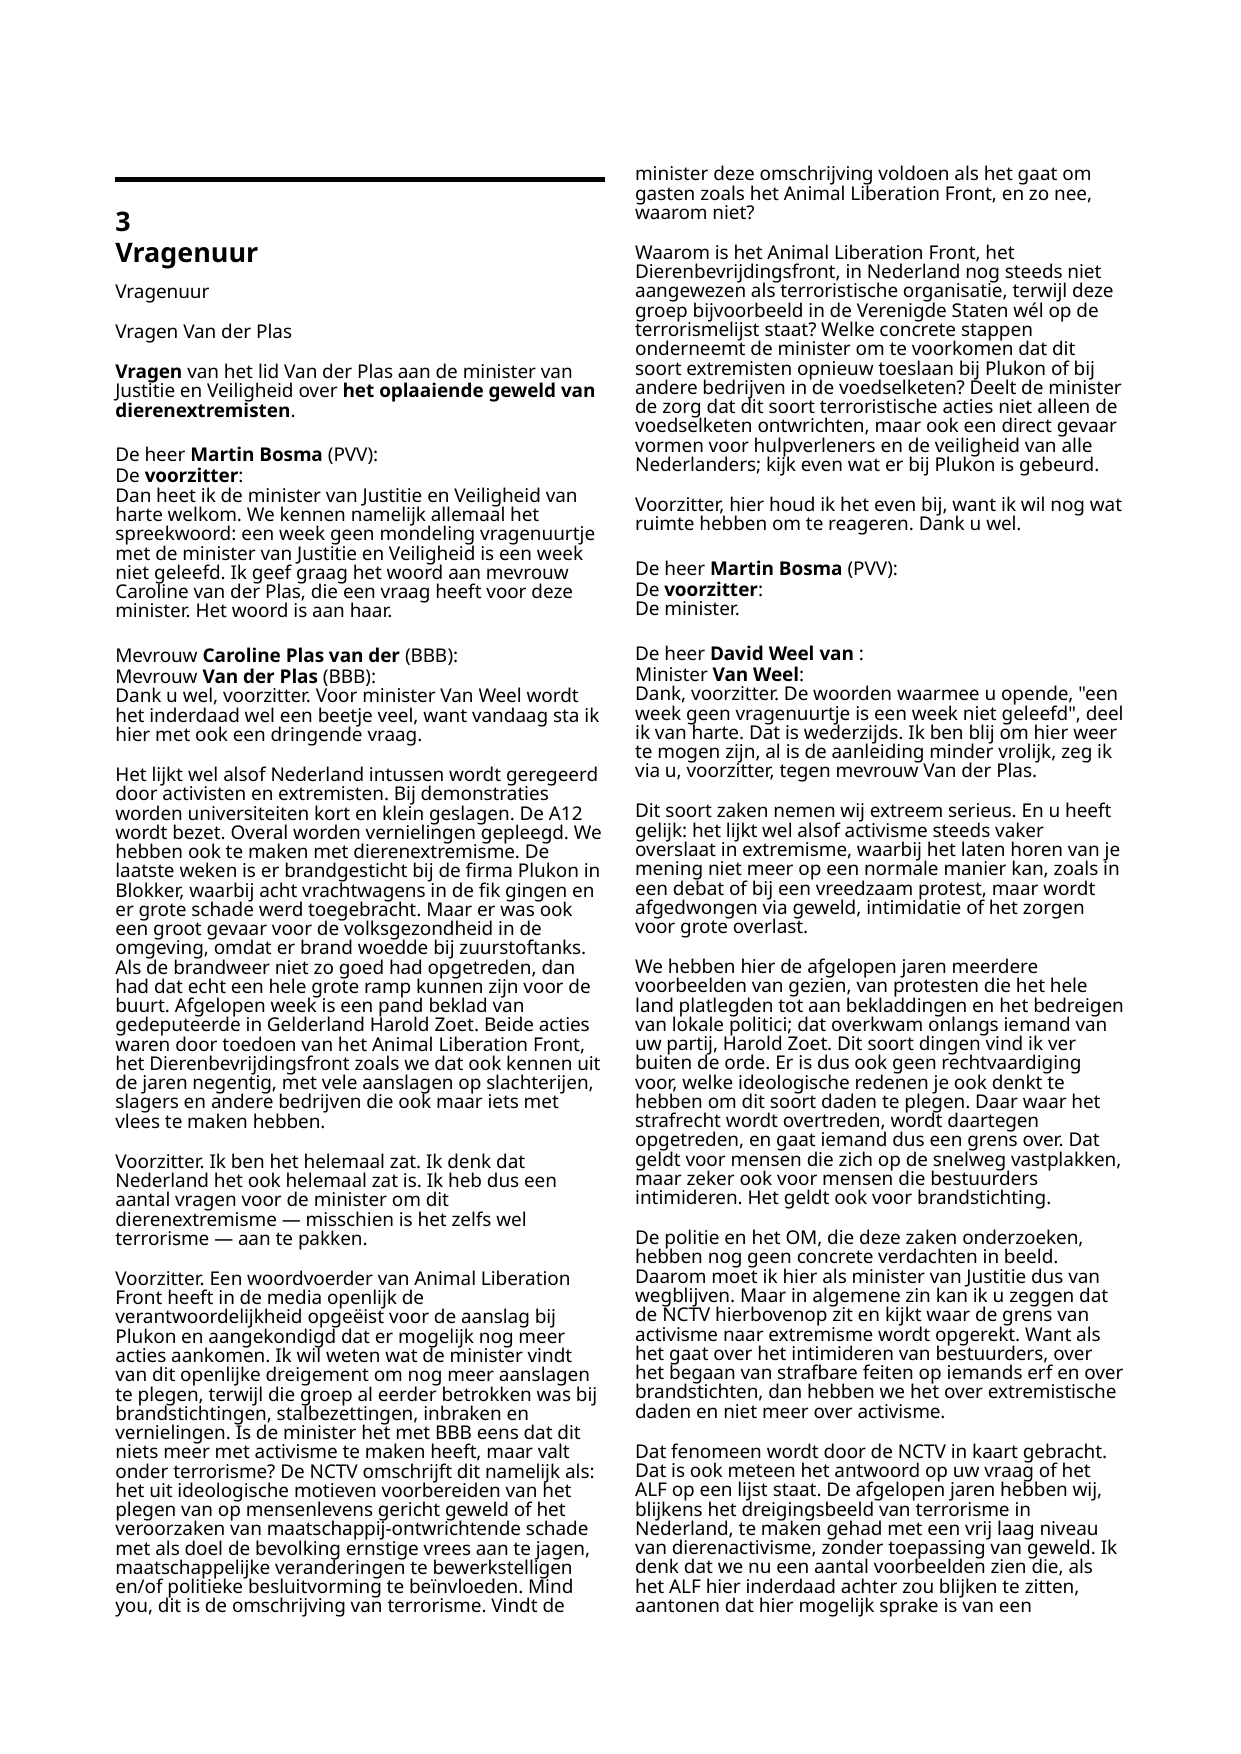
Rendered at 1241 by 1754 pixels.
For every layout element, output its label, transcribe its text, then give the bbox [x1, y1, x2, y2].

text De minister. [635, 600, 1125, 619]
text De voorzitter: [635, 581, 1125, 600]
text Voorzitter. Een woordvoerder van Animal Liberation Front heeft in de media openlijk de verantwoordelijkheid opgeëist voor de aanslag bij Plukon en aangekondigd dat er mogelijk nog meer acties aankomen. Ik wil weten wat de minister vindt van dit openlijke dreigement om nog meer aanslagen te plegen, terwijl die groep al eerder betrokken was bij brandstichtingen, stalbezettingen, inbraken en vernielingen. Is de minister het met BBB eens dat dit niets meer met activisme te maken heeft, maar valt onder terrorisme? De NCTV omschrijft dit namelijk als: het uit ideologische motieven voorbereiden van het plegen van op mensenlevens gericht geweld of het veroorzaken van maatschappij-ontwrichtende schade met als doel de bevolking ernstige vrees aan te jagen, maatschappelijke veranderingen te bewerkstelligen en/of politieke besluitvorming te beïnvloeden. Mind you, dit is de omschrijving van terrorisme. Vindt de [115, 1270, 605, 1617]
text Minister Van Weel: [635, 666, 1125, 685]
text De voorzitter: [115, 467, 605, 487]
text Dat fenomeen wordt door de NCTV in kaart gebracht. Dat is ook meteen het antwoord op uw vraag of het ALF op een lijst staat. De afgelopen jaren hebben wij, blijkens het dreigingsbeeld van terrorisme in Nederland, te maken gehad met een vrij laag niveau van dierenactivisme, zonder toepassing van geweld. Ik denk dat we nu een aantal voorbeelden zien die, als het ALF hier inderdaad achter zou blijken te zitten, aantonen dat hier mogelijk sprake is van een [635, 1443, 1125, 1616]
text De heer Martin Bosma (PVV): [635, 555, 1125, 581]
text Vragen van het lid Van der Plas aan de minister van Justitie en Veiligheid over het oplaaiende geweld van dierenextremisten. [115, 363, 605, 421]
text De heer Martin Bosma (PVV): [115, 442, 605, 467]
text Dank u wel, voorzitter. Voor minister Van Weel wordt het inderdaad wel een beetje veel, want vandaag sta ik hier met ook een dringende vraag. [115, 687, 605, 745]
text De heer David Weel van : [635, 640, 1125, 666]
text Vragenuur [115, 283, 605, 302]
text Mevrouw Caroline Plas van der (BBB): [115, 642, 605, 668]
text De politie en het OM, die deze zaken onderzoeken, hebben nog geen concrete verdachten in beeld. Daarom moet ik hier als minister van Justitie dus van wegblijven. Maar in algemene zin kan ik u zeggen dat de NCTV hierbovenop zit en kijkt waar de grens van activisme naar extremisme wordt opgerekt. Want als het gaat over het intimideren van bestuurders, over het begaan van strafbare feiten op iemands erf en over brandstichten, dan hebben we het over extremistische daden en niet meer over activisme. [635, 1229, 1125, 1422]
text Vragen Van der Plas [115, 323, 605, 342]
text Dan heet ik de minister van Justitie en Veiligheid van harte welkom. We kennen namelijk allemaal het spreekwoord: een week geen mondeling vragenuurtje met de minister van Justitie en Veiligheid is een week niet geleefd. Ik geef graag het woord aan mevrouw Caroline van der Plas, die een vraag heeft voor deze minister. Het woord is aan haar. [115, 487, 605, 622]
text Voorzitter. Ik ben het helemaal zat. Ik denk dat Nederland het ook helemaal zat is. Ik heb dus een aantal vragen voor de minister om dit dierenextremisme — misschien is het zelfs wel terrorisme — aan te pakken. [115, 1153, 605, 1249]
text Het lijkt wel alsof Nederland intussen wordt geregeerd door activisten en extremisten. Bij demonstraties worden universiteiten kort en klein geslagen. De A12 wordt bezet. Overal worden vernielingen gepleegd. We hebben ook te maken met dierenextremisme. De laatste weken is er brandgesticht bij de firma Plukon in Blokker, waarbij acht vrachtwagens in de fik gingen en er grote schade werd toegebracht. Maar er was ook een groot gevaar voor de volksgezondheid in de omgeving, omdat er brand woedde bij zuurstoftanks. Als de brandweer niet zo goed had opgetreden, dan had dat echt een hele grote ramp kunnen zijn voor de buurt. Afgelopen week is een pand beklad van gedeputeerde in Gelderland Harold Zoet. Beide acties waren door toedoen van het Animal Liberation Front, het Dierenbevrijdingsfront zoals we dat ook kennen uit de jaren negentig, met vele aanslagen op slachterijen, slagers en andere bedrijven die ook maar iets met vlees te maken hebben. [115, 766, 605, 1132]
text Voorzitter, hier houd ik het even bij, want ik wil nog wat ruimte hebben om te reageren. Dank u wel. [635, 496, 1125, 534]
text Dank, voorzitter. De woorden waarmee u opende, "een week geen vragenuurtje is een week niet geleefd", deel ik van harte. Dat is wederzijds. Ik ben blij om hier weer te mogen zijn, al is de aanleiding minder vrolijk, zeg ik via u, voorzitter, tegen mevrouw Van der Plas. [635, 685, 1125, 782]
text Waarom is het Animal Liberation Front, het Dierenbevrijdingsfront, in Nederland nog steeds niet aangewezen als terroristische organisatie, terwijl deze groep bijvoorbeeld in de Verenigde Staten wél op de terrorismelijst staat? Welke concrete stappen onderneemt de minister om te voorkomen dat dit soort extremisten opnieuw toeslaan bij Plukon of bij andere bedrijven in de voedselketen? Deelt de minister de zorg dat dit soort terroristische acties niet alleen de voedselketen ontwrichten, maar ook een direct gevaar vormen voor hulpverleners en de veiligheid van alle Nederlanders; kijk even wat er bij Plukon is gebeurd. [635, 244, 1125, 475]
text Vragenuur [115, 239, 605, 283]
text minister deze omschrijving voldoen als het gaat om gasten zoals het Animal Liberation Front, en zo nee, waarom niet? [635, 165, 1125, 223]
text Dit soort zaken nemen wij extreem serieus. En u heeft gelijk: het lijkt wel alsof activisme steeds vaker overslaat in extremisme, waarbij het laten horen van je mening niet meer op een normale manier kan, zoals in een debat of bij een vreedzaam protest, maar wordt afgedwongen via geweld, intimidatie of het zorgen voor grote overlast. [635, 802, 1125, 937]
text Mevrouw Van der Plas (BBB): [115, 668, 605, 687]
text 3 [115, 203, 605, 239]
text We hebben hier de afgelopen jaren meerdere voorbeelden van gezien, van protesten die het hele land platlegden tot aan bekladdingen en het bedreigen van lokale politici; dat overkwam onlangs iemand van uw partij, Harold Zoet. Dit soort dingen vind ik ver buiten de orde. Er is dus ook geen rechtvaardiging voor, welke ideologische redenen je ook denkt te hebben om dit soort daden te plegen. Daar waar het strafrecht wordt overtreden, wordt daartegen opgetreden, en gaat iemand dus een grens over. Dat geldt voor mensen die zich op de snelweg vastplakken, maar zeker ook voor mensen die bestuurders intimideren. Het geldt ook voor brandstichting. [635, 958, 1125, 1208]
